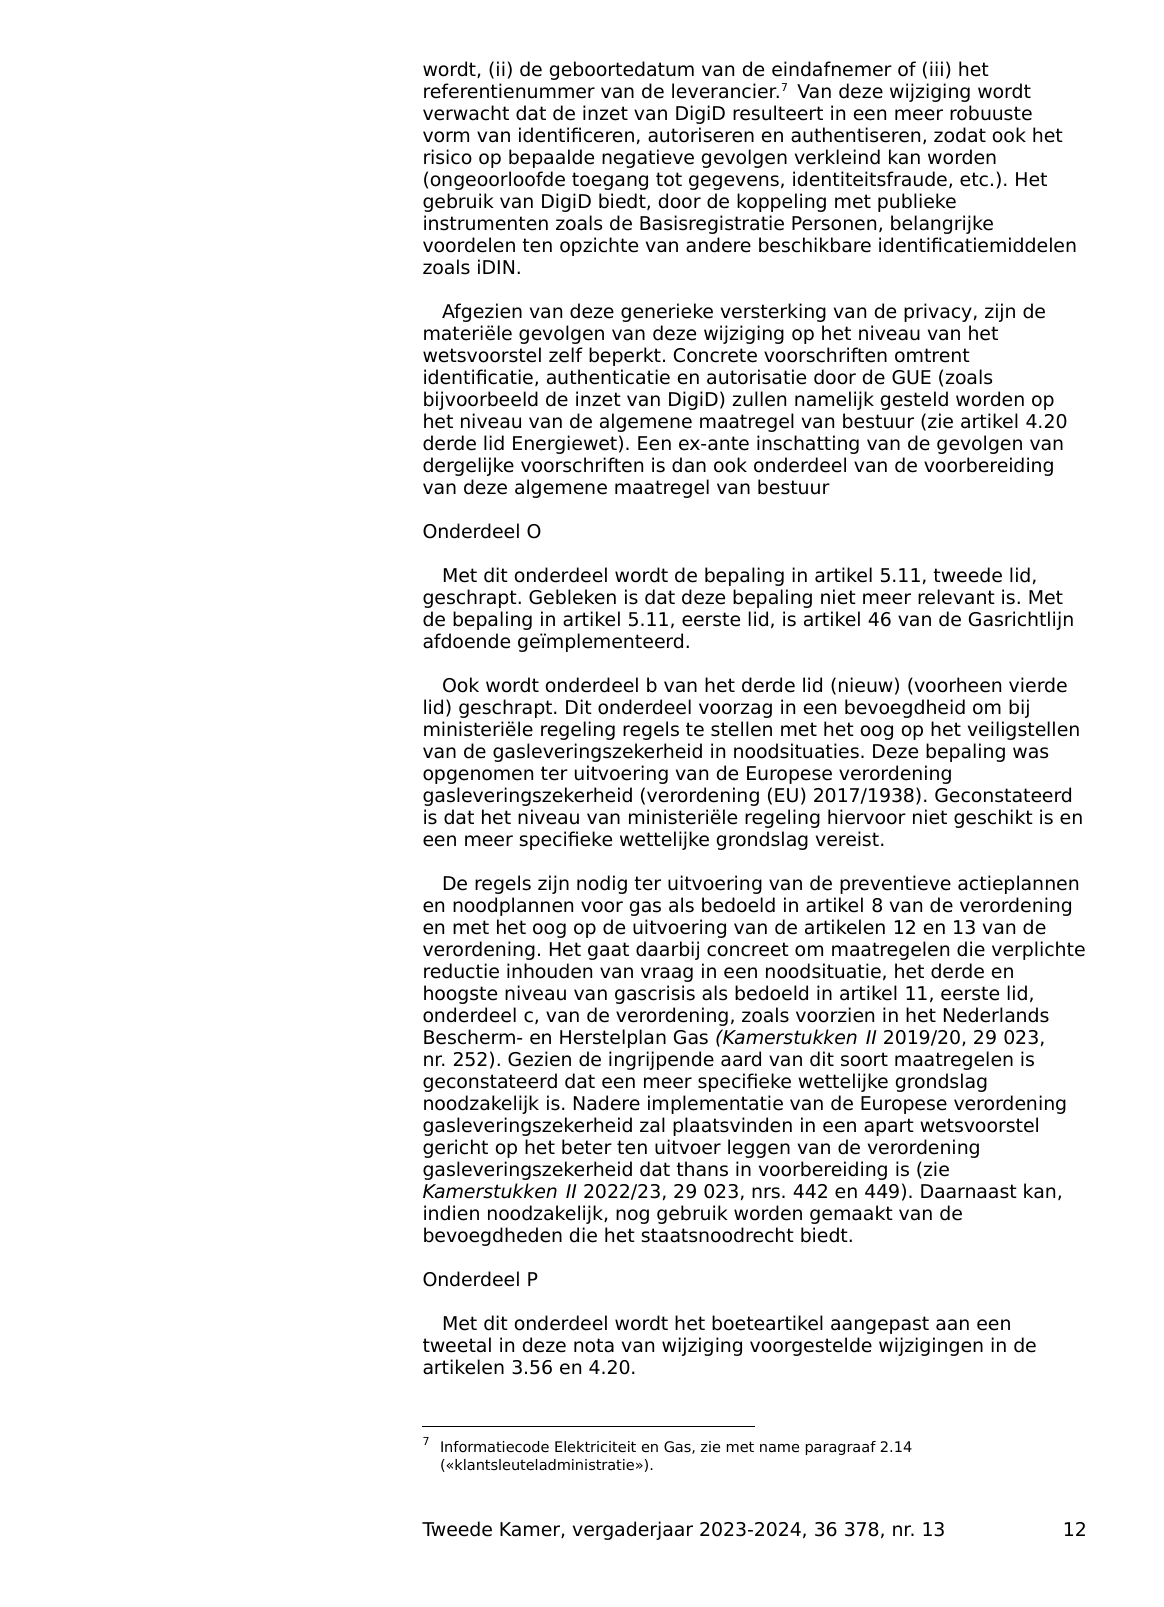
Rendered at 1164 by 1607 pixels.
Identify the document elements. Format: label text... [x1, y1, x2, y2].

text Informatiecode Elektriciteit en Gas, zie met name paragraaf 2.14 («klantsleuteladministratie»). [422, 1435, 1087, 1474]
subtitle Onderdeel O [422, 521, 1087, 543]
text Met dit onderdeel wordt de bepaling in artikel 5.11, tweede lid, geschrapt. Gebleken is dat deze bepaling niet meer relevant is. Met de bepaling in artikel 5.11, eerste lid, is artikel 46 van de Gasrichtlijn afdoende geïmplementeerd. [422, 565, 1087, 653]
text Met dit onderdeel wordt het boeteartikel aangepast aan een tweetal in deze nota van wijziging voorgestelde wijzigingen in de artikelen 3.56 en 4.20. [422, 1313, 1087, 1379]
text De regels zijn nodig ter uitvoering van de preventieve actieplannen en noodplannen voor gas als bedoeld in artikel 8 van de verordening en met het oog op de uitvoering van de artikelen 12 en 13 van de verordening. Het gaat daarbij concreet om maatregelen die verplichte reductie inhouden van vraag in een noodsituatie, het derde en hoogste niveau van gascrisis als bedoeld in artikel 11, eerste lid, onderdeel c, van de verordening, zoals voorzien in het Nederlands Bescherm- en Herstelplan Gas (Kamerstukken II 2019/20, 29 023, nr. 252). Gezien de ingrijpende aard van dit soort maatregelen is geconstateerd dat een meer specifieke wettelijke grondslag noodzakelijk is. Nadere implementatie van de Europese verordening gasleveringszekerheid zal plaatsvinden in een apart wetsvoorstel gericht op het beter ten uitvoer leggen van de verordening gasleveringszekerheid dat thans in voorbereiding is (zie Kamerstukken II 2022/23, 29 023, nrs. 442 en 449). Daarnaast kan, indien noodzakelijk, nog gebruik worden gemaakt van de bevoegdheden die het staatsnoodrecht biedt. [422, 873, 1087, 1247]
subtitle Onderdeel P [422, 1269, 1087, 1291]
text Afgezien van deze generieke versterking van de privacy, zijn de materiële gevolgen van deze wijziging op het niveau van het wetsvoorstel zelf beperkt. Concrete voorschriften omtrent identificatie, authenticatie en autorisatie door de GUE (zoals bijvoorbeeld de inzet van DigiD) zullen namelijk gesteld worden op het niveau van de algemene maatregel van bestuur (zie artikel 4.20 derde lid Energiewet). Een ex-ante inschatting van de gevolgen van dergelijke voorschriften is dan ook onderdeel van de voorbereiding van deze algemene maatregel van bestuur [422, 301, 1087, 499]
text Ook wordt onderdeel b van het derde lid (nieuw) (voorheen vierde lid) geschrapt. Dit onderdeel voorzag in een bevoegdheid om bij ministeriële regeling regels te stellen met het oog op het veiligstellen van de gasleveringszekerheid in noodsituaties. Deze bepaling was opgenomen ter uitvoering van de Europese verordening gasleveringszekerheid (verordening (EU) 2017/1938). Geconstateerd is dat het niveau van ministeriële regeling hiervoor niet geschikt is en een meer specifieke wettelijke grondslag vereist. [422, 675, 1087, 851]
text wordt, (ii) de geboortedatum van de eindafnemer of (iii) het referentienummer van de leverancier. Van deze wijziging wordt verwacht dat de inzet van DigiD resulteert in een meer robuuste vorm van identificeren, autoriseren en authentiseren, zodat ook het risico op bepaalde negatieve gevolgen verkleind kan worden (ongeoorloofde toegang tot gegevens, identiteitsfraude, etc.). Het gebruik van DigiD biedt, door de koppeling met publieke instrumenten zoals de Basisregistratie Personen, belangrijke voordelen ten opzichte van andere beschikbare identificatiemiddelen zoals iDIN. [422, 59, 1087, 279]
